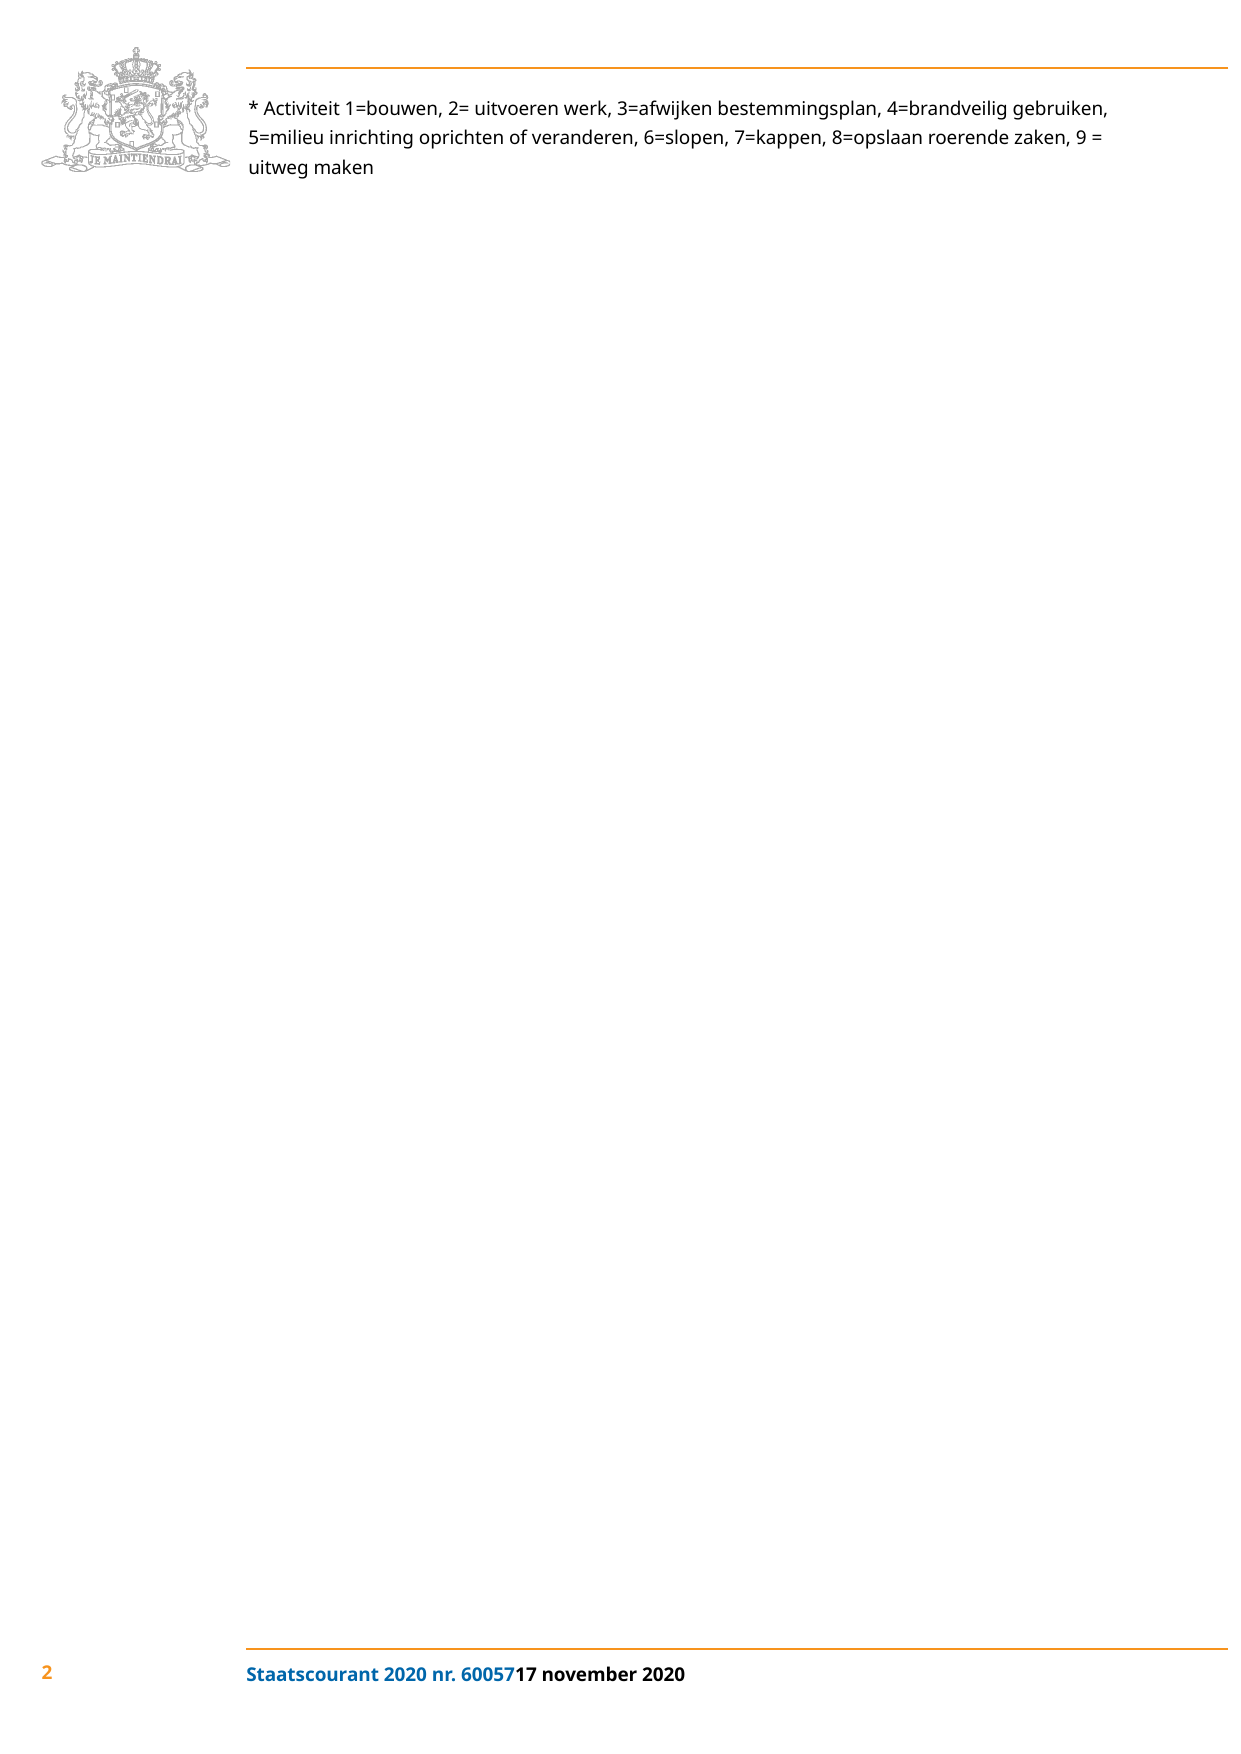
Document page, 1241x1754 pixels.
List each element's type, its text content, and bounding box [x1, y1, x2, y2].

text * Activiteit 1=bouwen, 2= uitvoeren werk, 3=afwijken bestemmingsplan, 4=brandveilig gebruiken, 5=milieu inrichting oprichten of veranderen, 6=slopen, 7=kappen, 8=opslaan roerende zaken, 9 = uitweg maken [248, 95, 1152, 180]
picture [41, 47, 231, 172]
